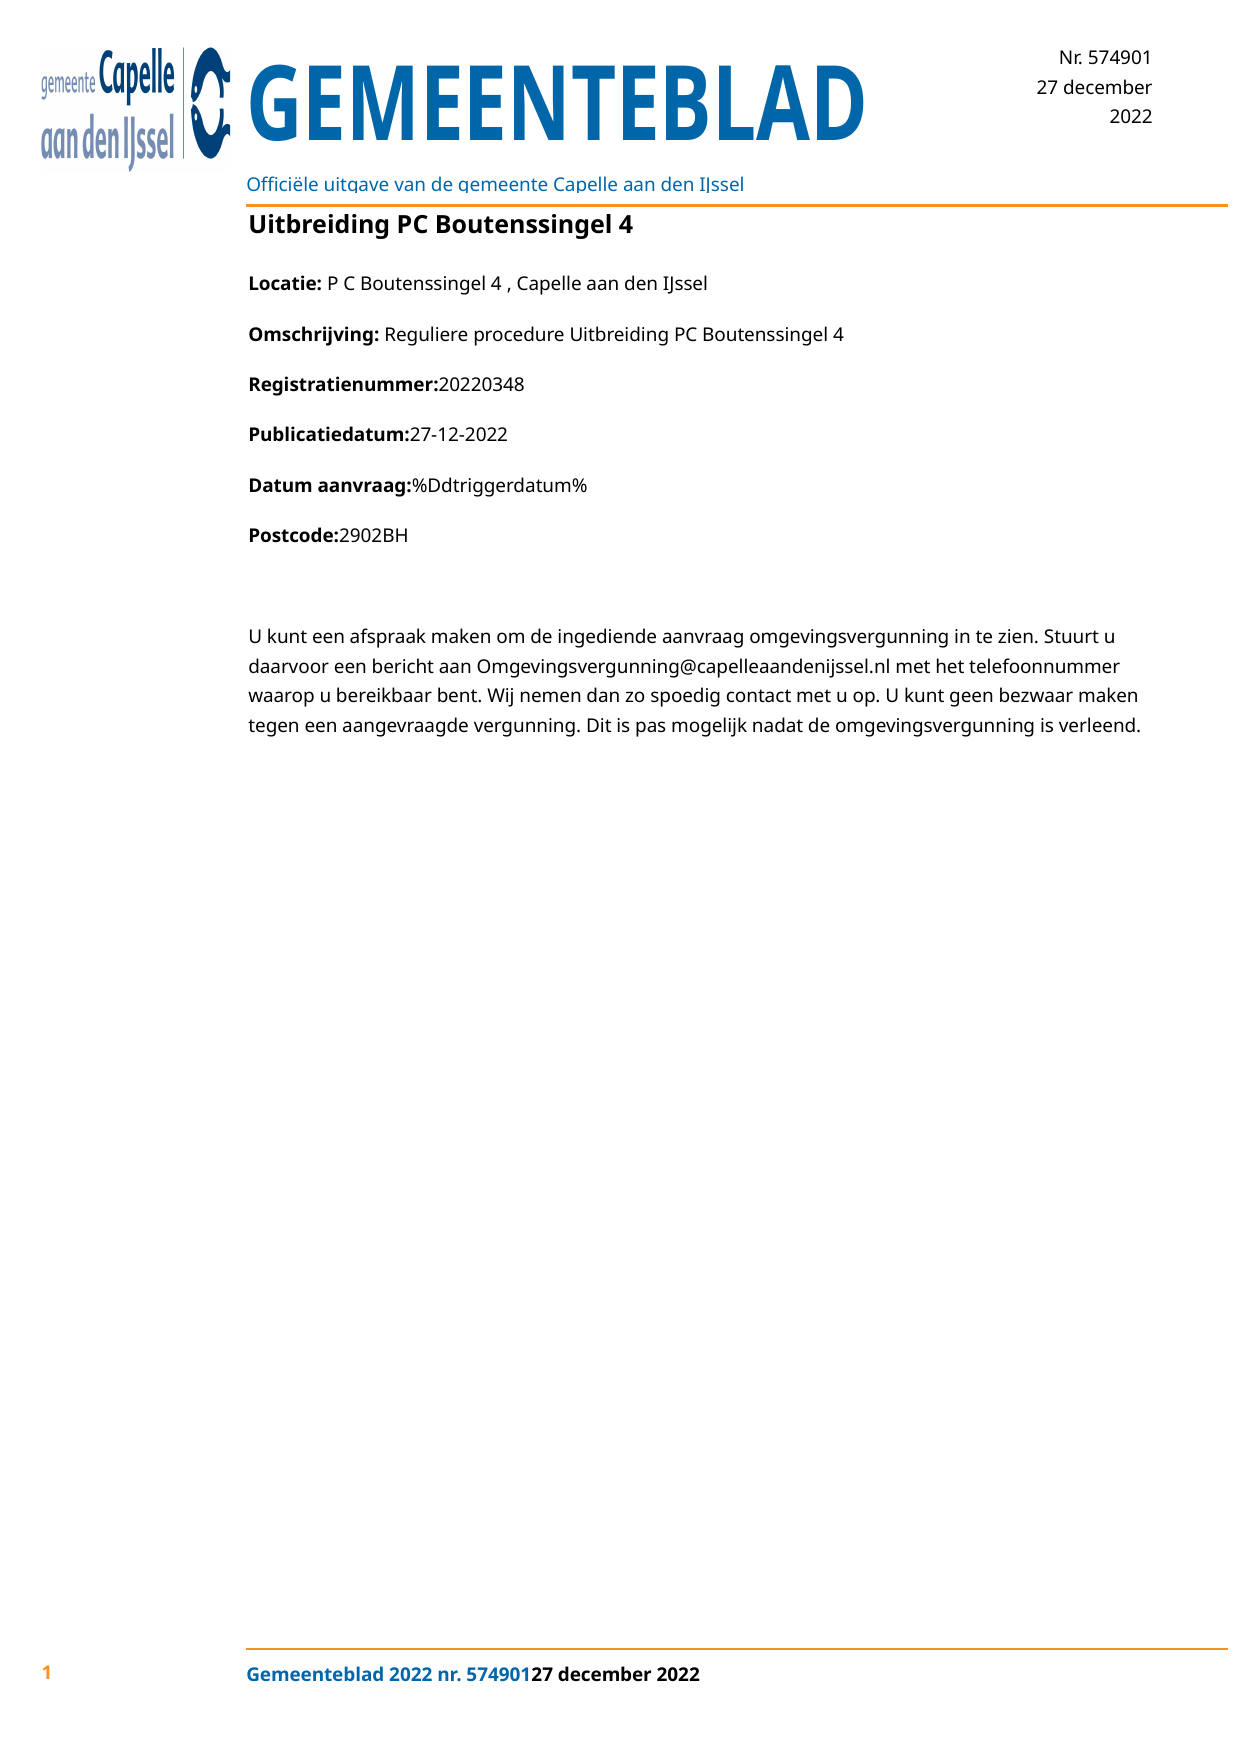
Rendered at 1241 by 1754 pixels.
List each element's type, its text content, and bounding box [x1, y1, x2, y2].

picture [41, 47, 231, 172]
text U kunt een afspraak maken om de ingediende aanvraag omgevingsvergunning in te zien. Stuurt u daarvoor een bericht aan Omgevingsvergunning@capelleaandenijssel.nl met het telefoonnummer waarop u bereikbaar bent. Wij nemen dan zo spoedig contact met u op. U kunt geen bezwaar maken tegen een aangevraagde vergunning. Dit is pas mogelijk nadat de omgevingsvergunning is verleend. [248, 623, 1152, 738]
text Postcode:2902BH [248, 522, 1152, 548]
text Registratienummer:20220348 [248, 371, 1152, 397]
text Uitbreiding PC Boutenssingel 4 [248, 207, 1152, 241]
text Omschrijving: Reguliere procedure Uitbreiding PC Boutenssingel 4 [248, 321, 1152, 346]
text Datum aanvraag:%Ddtriggerdatum% [248, 472, 1152, 498]
text Locatie: P C Boutenssingel 4 , Capelle aan den IJssel [248, 270, 1152, 296]
text Publicatiedatum:27-12-2022 [248, 422, 1152, 447]
